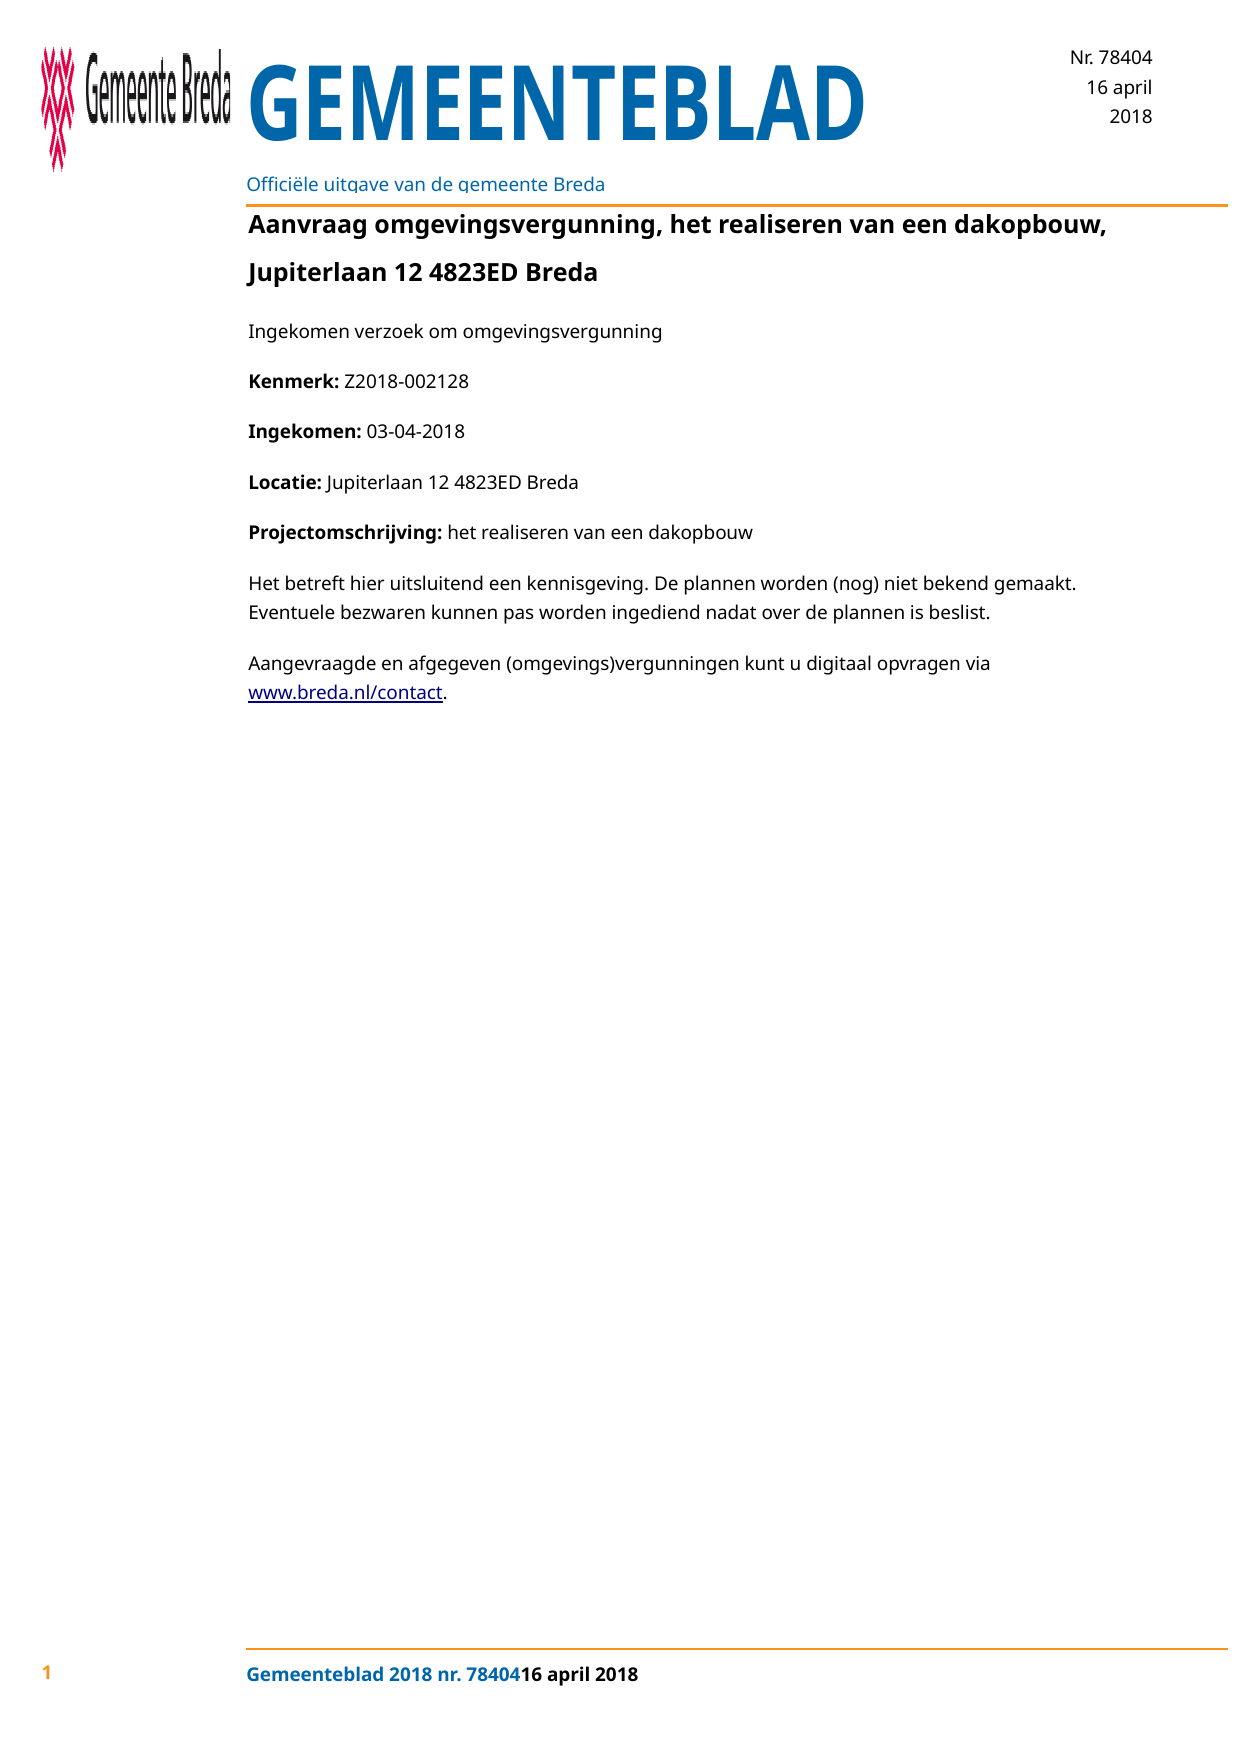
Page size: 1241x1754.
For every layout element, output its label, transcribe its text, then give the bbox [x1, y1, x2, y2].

text Ingekomen verzoek om omgevingsvergunning [248, 318, 1152, 344]
text Aanvraag omgevingsvergunning, het realiseren van een dakopbouw, Jupiterlaan 12 4823ED Breda [248, 207, 1152, 288]
text Projectomschrijving: het realiseren van een dakopbouw [248, 519, 1152, 545]
text Het betreft hier uitsluitend een kennisgeving. De plannen worden (nog) niet bekend gemaakt. Eventuele bezwaren kunnen pas worden ingediend nadat over de plannen is beslist. [248, 570, 1152, 625]
text Aangevraagde en afgegeven (omgevings)vergunningen kunt u digitaal opvragen via www.breda.nl/contact. [248, 650, 1152, 705]
text Ingekomen: 03-04-2018 [248, 419, 1152, 444]
picture [41, 47, 231, 172]
text Kenmerk: Z2018-002128 [248, 368, 1152, 394]
text Locatie: Jupiterlaan 12 4823ED Breda [248, 469, 1152, 495]
